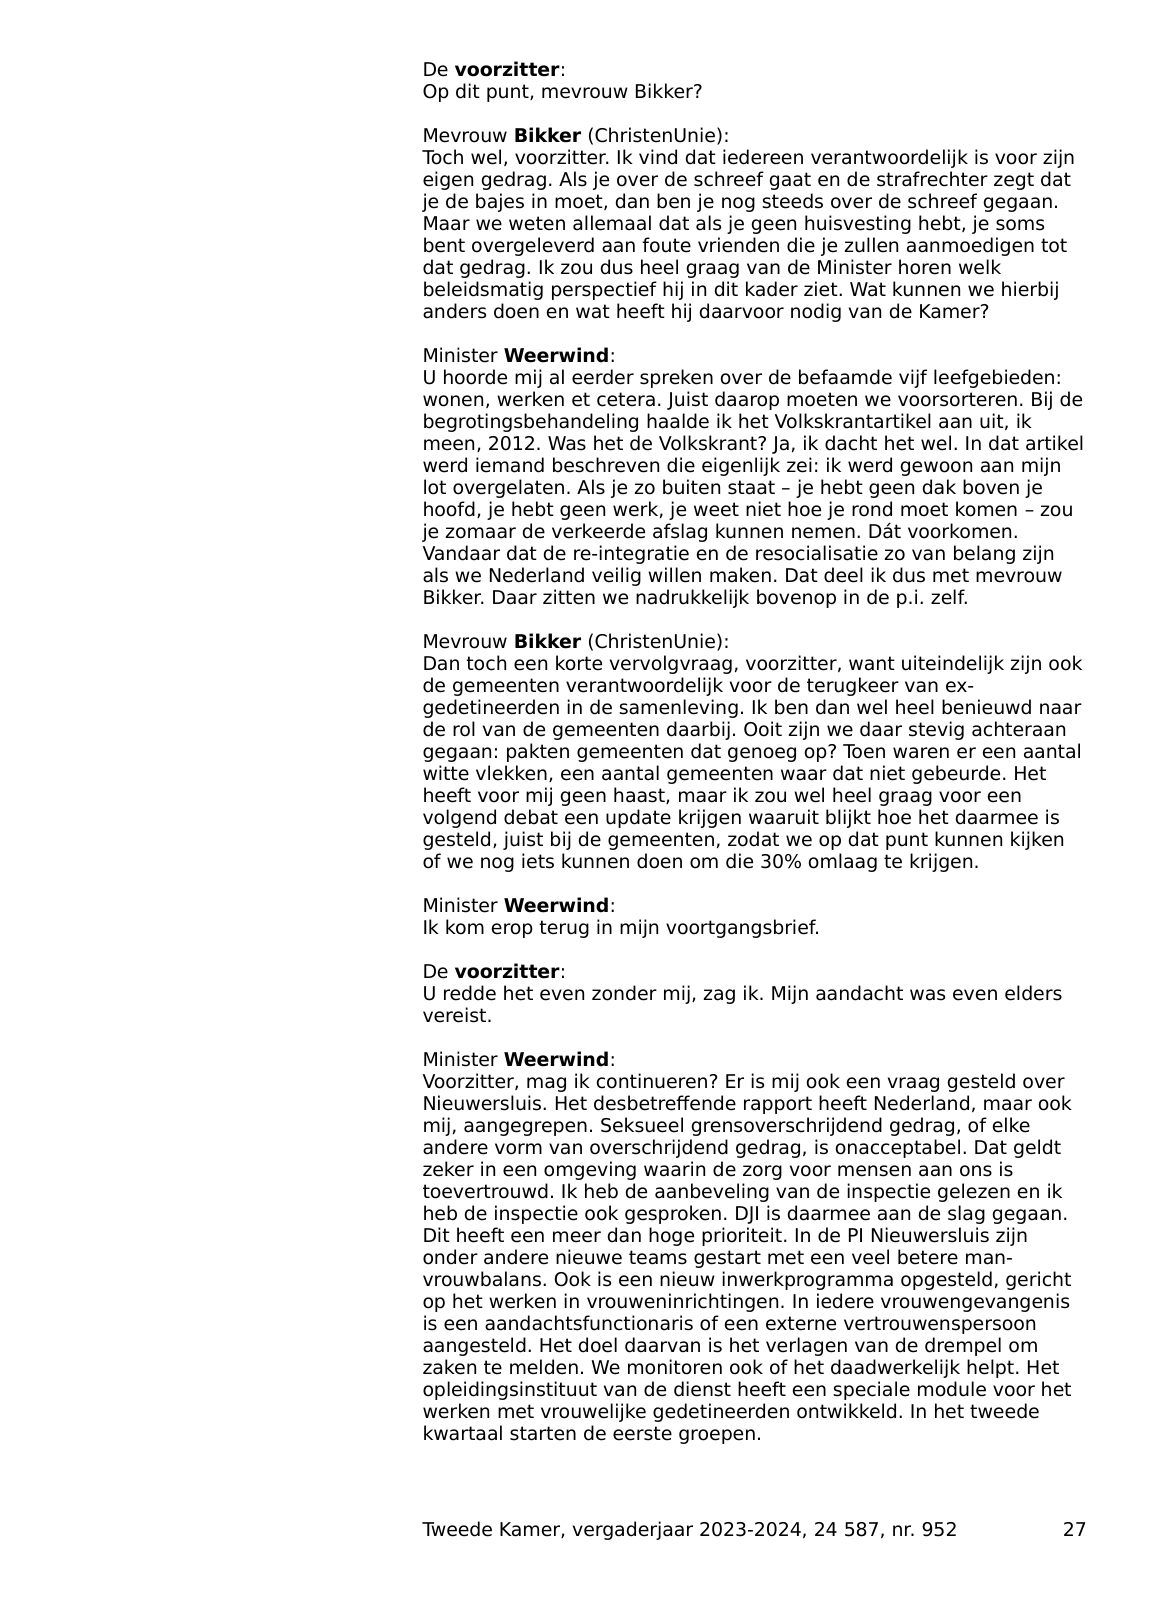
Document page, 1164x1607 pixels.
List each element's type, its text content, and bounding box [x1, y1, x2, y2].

text De voorzitter: [422, 59, 1087, 81]
text Voorzitter, mag ik continueren? Er is mij ook een vraag gesteld over Nieuwersluis. Het desbetreffende rapport heeft Nederland, maar ook mij, aangegrepen. Seksueel grensoverschrijdend gedrag, of elke andere vorm van overschrijdend gedrag, is onacceptabel. Dat geldt zeker in een omgeving waarin de zorg voor mensen aan ons is toevertrouwd. Ik heb de aanbeveling van de inspectie gelezen en ik heb de inspectie ook gesproken. DJI is daarmee aan de slag gegaan. Dit heeft een meer dan hoge prioriteit. In de PI Nieuwersluis zijn onder andere nieuwe teams gestart met een veel betere man-vrouwbalans. Ook is een nieuw inwerkprogramma opgesteld, gericht op het werken in vrouweninrichtingen. In iedere vrouwengevangenis is een aandachtsfunctionaris of een externe vertrouwenspersoon aangesteld. Het doel daarvan is het verlagen van de drempel om zaken te melden. We monitoren ook of het daadwerkelijk helpt. Het opleidingsinstituut van de dienst heeft een speciale module voor het werken met vrouwelijke gedetineerden ontwikkeld. In het tweede kwartaal starten de eerste groepen. [422, 1071, 1087, 1445]
text Ik kom erop terug in mijn voortgangsbrief. [422, 917, 1087, 939]
text Op dit punt, mevrouw Bikker? [422, 81, 1087, 103]
text Minister Weerwind: [422, 1049, 1087, 1071]
text U redde het even zonder mij, zag ik. Mijn aandacht was even elders vereist. [422, 983, 1087, 1027]
text Mevrouw Bikker (ChristenUnie): [422, 125, 1087, 147]
text De voorzitter: [422, 961, 1087, 983]
text Dan toch een korte vervolgvraag, voorzitter, want uiteindelijk zijn ook de gemeenten verantwoordelijk voor de terugkeer van ex-gedetineerden in de samenleving. Ik ben dan wel heel benieuwd naar de rol van de gemeenten daarbij. Ooit zijn we daar stevig achteraan gegaan: pakten gemeenten dat genoeg op? Toen waren er een aantal witte vlekken, een aantal gemeenten waar dat niet gebeurde. Het heeft voor mij geen haast, maar ik zou wel heel graag voor een volgend debat een update krijgen waaruit blijkt hoe het daarmee is gesteld, juist bij de gemeenten, zodat we op dat punt kunnen kijken of we nog iets kunnen doen om die 30% omlaag te krijgen. [422, 653, 1087, 873]
text U hoorde mij al eerder spreken over de befaamde vijf leefgebieden: wonen, werken et cetera. Juist daarop moeten we voorsorteren. Bij de begrotingsbehandeling haalde ik het Volkskrantartikel aan uit, ik meen, 2012. Was het de Volkskrant? Ja, ik dacht het wel. In dat artikel werd iemand beschreven die eigenlijk zei: ik werd gewoon aan mijn lot overgelaten. Als je zo buiten staat – je hebt geen dak boven je hoofd, je hebt geen werk, je weet niet hoe je rond moet komen – zou je zomaar de verkeerde afslag kunnen nemen. Dát voorkomen. Vandaar dat de re-integratie en de resocialisatie zo van belang zijn als we Nederland veilig willen maken. Dat deel ik dus met mevrouw Bikker. Daar zitten we nadrukkelijk bovenop in de p.i. zelf. [422, 367, 1087, 609]
text Mevrouw Bikker (ChristenUnie): [422, 631, 1087, 653]
text Minister Weerwind: [422, 895, 1087, 917]
text Toch wel, voorzitter. Ik vind dat iedereen verantwoordelijk is voor zijn eigen gedrag. Als je over de schreef gaat en de strafrechter zegt dat je de bajes in moet, dan ben je nog steeds over de schreef gegaan. Maar we weten allemaal dat als je geen huisvesting hebt, je soms bent overgeleverd aan foute vrienden die je zullen aanmoedigen tot dat gedrag. Ik zou dus heel graag van de Minister horen welk beleidsmatig perspectief hij in dit kader ziet. Wat kunnen we hierbij anders doen en wat heeft hij daarvoor nodig van de Kamer? [422, 147, 1087, 323]
text Minister Weerwind: [422, 345, 1087, 367]
